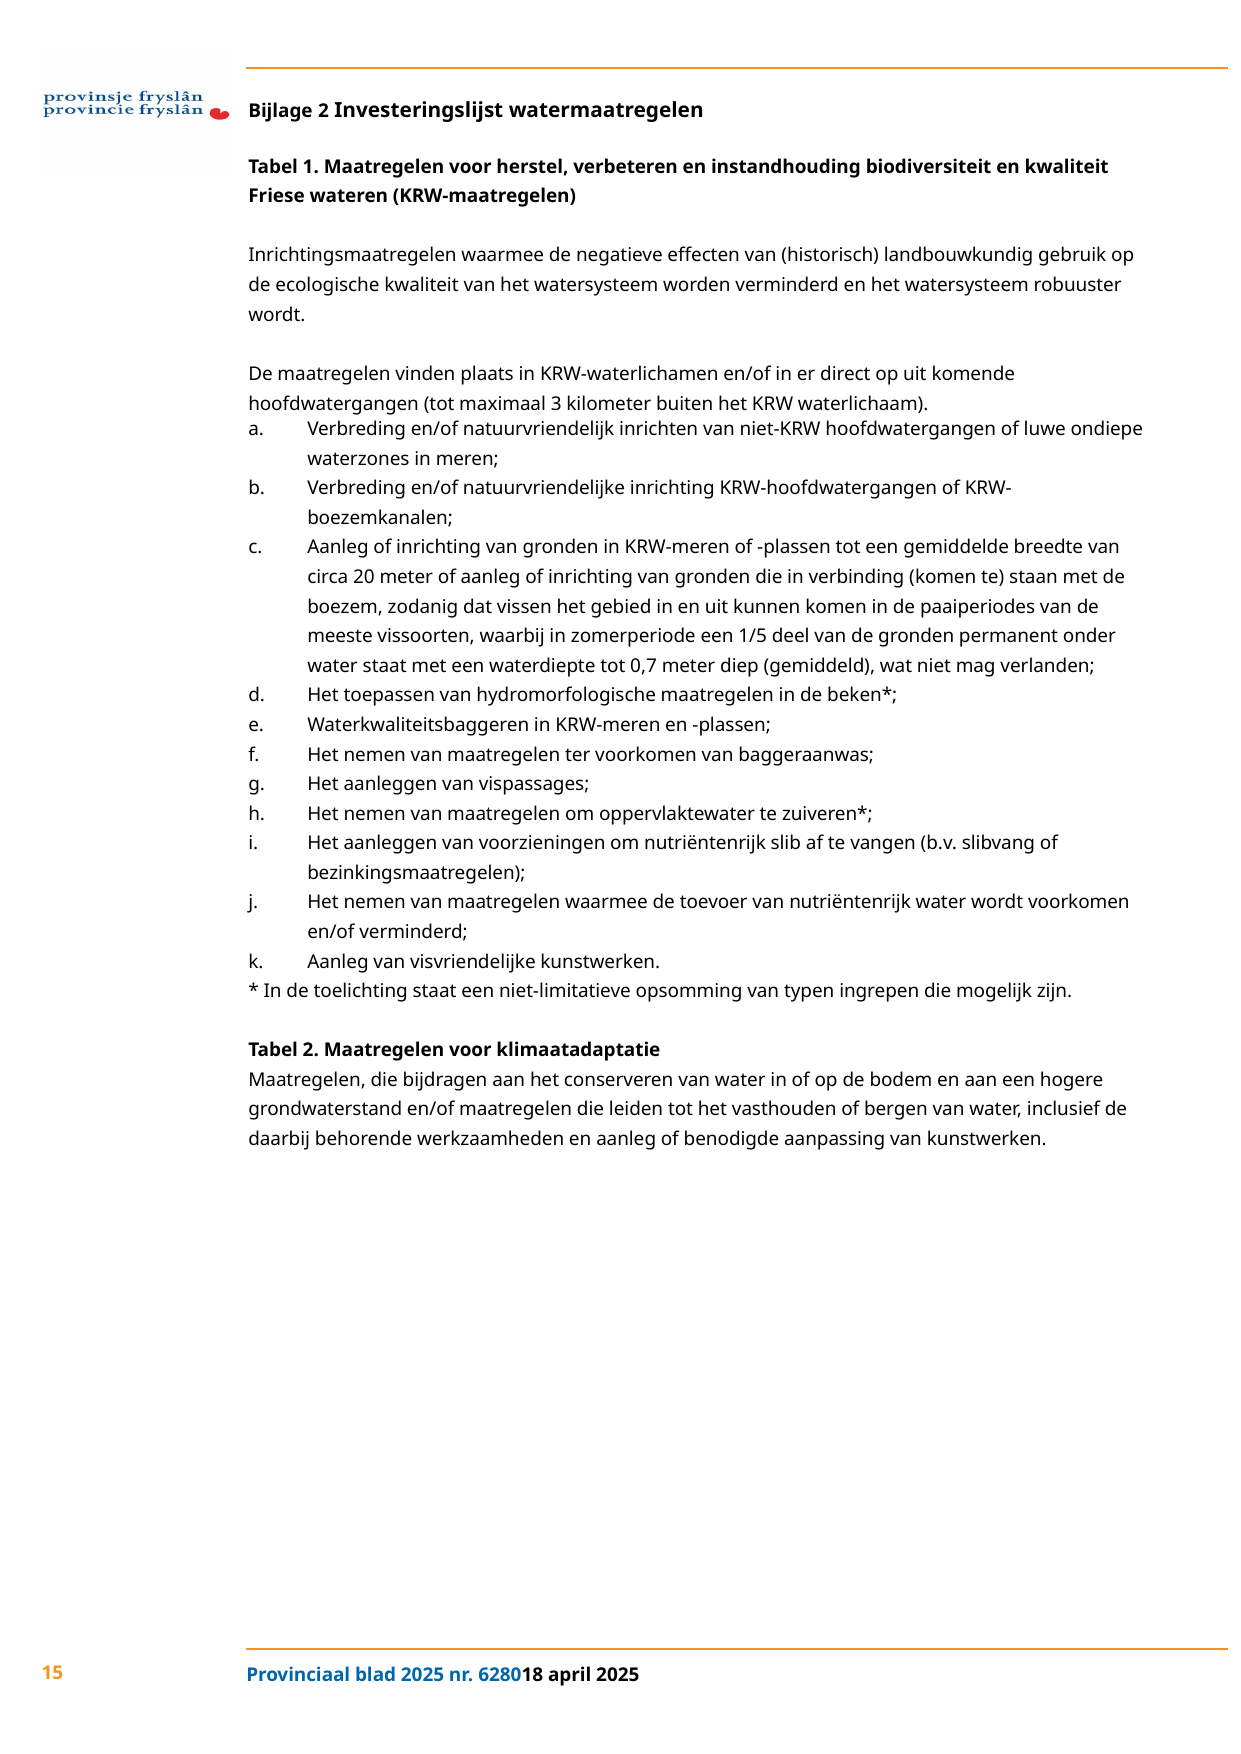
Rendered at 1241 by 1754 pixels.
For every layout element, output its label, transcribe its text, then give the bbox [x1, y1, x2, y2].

table_cell Verbreding en/of natuurvriendelijk inrichten van niet-KRW hoofdwatergangen of luwe ondiepe waterzones in meren; Verbreding en/of natuurvriendelijke inrichting KRW-hoofdwatergangen of KRW-boezemkanalen; Aanleg of inrichting van gronden in KRW-meren of -plassen tot een gemiddelde breedte van circa 20 meter of aanleg of inrichting van gronden die in verbinding (komen te) staan met de boezem, zodanig dat vissen het gebied in en uit kunnen komen in de paaiperiodes van de meeste vissoorten, waarbij in zomerperiode een 1/5 deel van de gronden permanent onder water staat met een waterdiepte tot 0,7 meter diep (gemiddeld), wat niet mag verlanden; Het toepassen van hydromorfologische maatregelen in de beken*; Waterkwaliteitsbaggeren in KRW-meren en -plassen; Het nemen van maatregelen ter voorkomen van baggeraanwas; Het aanleggen van vispassages; Het nemen van maatregelen om oppervlaktewater te zuiveren*; Het aanleggen van voorzieningen om nutriëntenrijk slib af te vangen (b.v. slibvang of bezinkingsmaatregelen); Het nemen van maatregelen waarmee de toevoer van nutriëntenrijk water wordt voorkomen en/of verminderd; Aanleg van visvriendelijke kunstwerken. [248, 415, 1152, 974]
text Tabel 1. Maatregelen voor herstel, verbeteren en instandhouding biodiversiteit en kwaliteit Friese wateren (KRW-maatregelen) [248, 153, 1152, 208]
text * In de toelichting staat een niet-limitatieve opsomming van typen ingrepen die mogelijk zijn. [248, 977, 1152, 1003]
text Tabel 2. Maatregelen voor klimaatadaptatie [248, 1036, 1152, 1062]
text Bijlage 2 Investeringslijst watermaatregelen [248, 95, 1152, 123]
table_header De maatregelen vinden plaats in KRW-waterlichamen en/of in er direct op uit komende hoofdwatergangen (tot maximaal 3 kilometer buiten het KRW waterlichaam). [248, 360, 1152, 415]
table_header Maatregelen, die bijdragen aan het conserveren van water in of op de bodem en aan een hogere grondwaterstand en/of maatregelen die leiden tot het vasthouden of bergen van water, inclusief de daarbij behorende werkzaamheden en aanleg of benodigde aanpassing van kunstwerken. [248, 1066, 1152, 1151]
text Inrichtingsmaatregelen waarmee de negatieve effecten van (historisch) landbouwkundig gebruik op de ecologische kwaliteit van het watersysteem worden verminderd en het watersysteem robuuster wordt. [248, 242, 1152, 327]
picture [41, 47, 231, 172]
